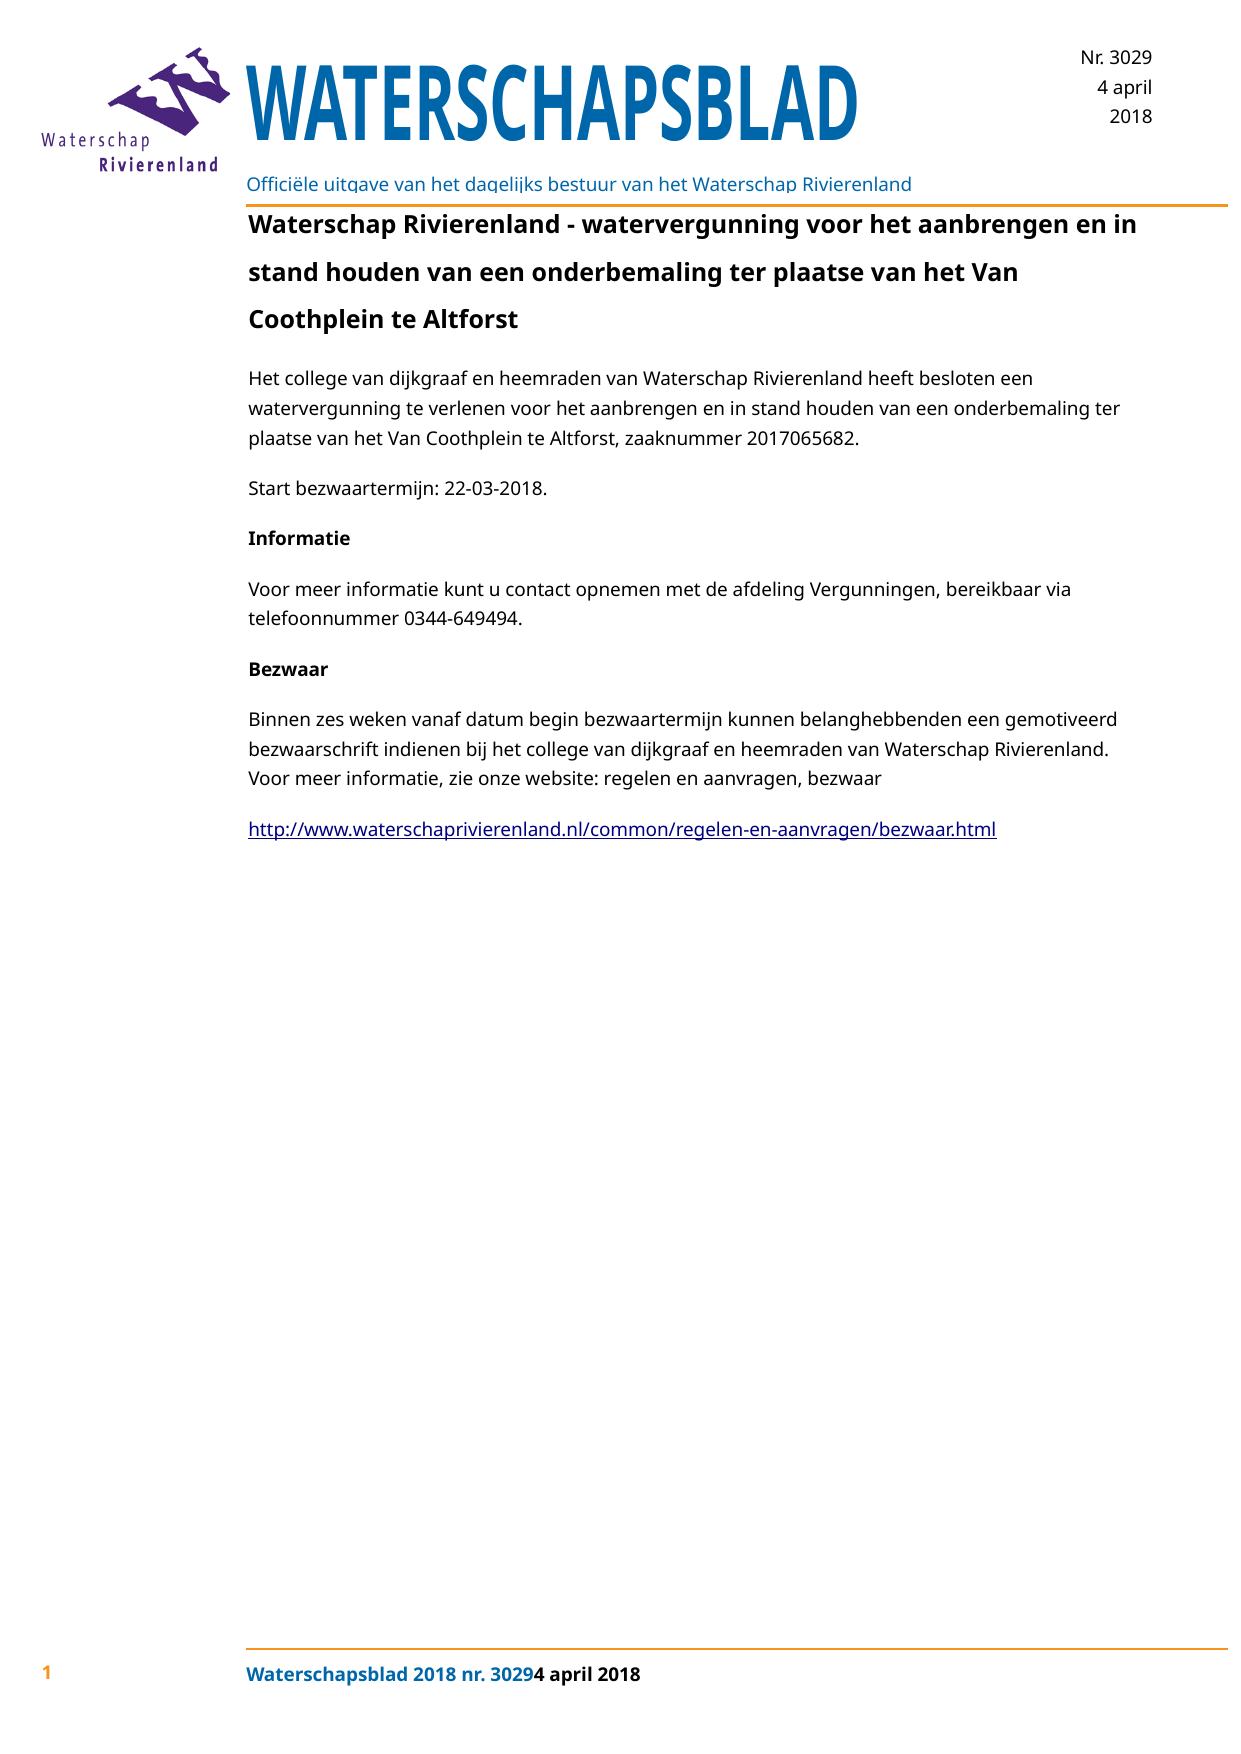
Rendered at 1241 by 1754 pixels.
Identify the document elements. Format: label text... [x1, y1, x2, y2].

text Voor meer informatie kunt u contact opnemen met de afdeling Vergunningen, bereikbaar via telefoonnummer 0344-649494. [248, 576, 1152, 631]
text Binnen zes weken vanaf datum begin bezwaartermijn kunnen belanghebbenden een gemotiveerd bezwaarschrift indienen bij het college van dijkgraaf en heemraden van Waterschap Rivierenland. Voor meer informatie, zie onze website: regelen en aanvragen, bezwaar [248, 706, 1152, 791]
text Bezwaar [248, 656, 1152, 682]
text Waterschap Rivierenland - watervergunning voor het aanbrengen en in stand houden van een onderbemaling ter plaatse van het Van Coothplein te Altforst [248, 207, 1152, 336]
picture [41, 47, 231, 172]
text Het college van dijkgraaf en heemraden van Waterschap Rivierenland heeft besloten een watervergunning te verlenen voor het aanbrengen en in stand houden van een onderbemaling ter plaatse van het Van Coothplein te Altforst, zaaknummer 2017065682. [248, 366, 1152, 450]
text http://www.waterschaprivierenland.nl/common/regelen-en-aanvragen/bezwaar.html [248, 816, 1152, 842]
text Start bezwaartermijn: 22-03-2018. [248, 475, 1152, 501]
text Informatie [248, 526, 1152, 551]
